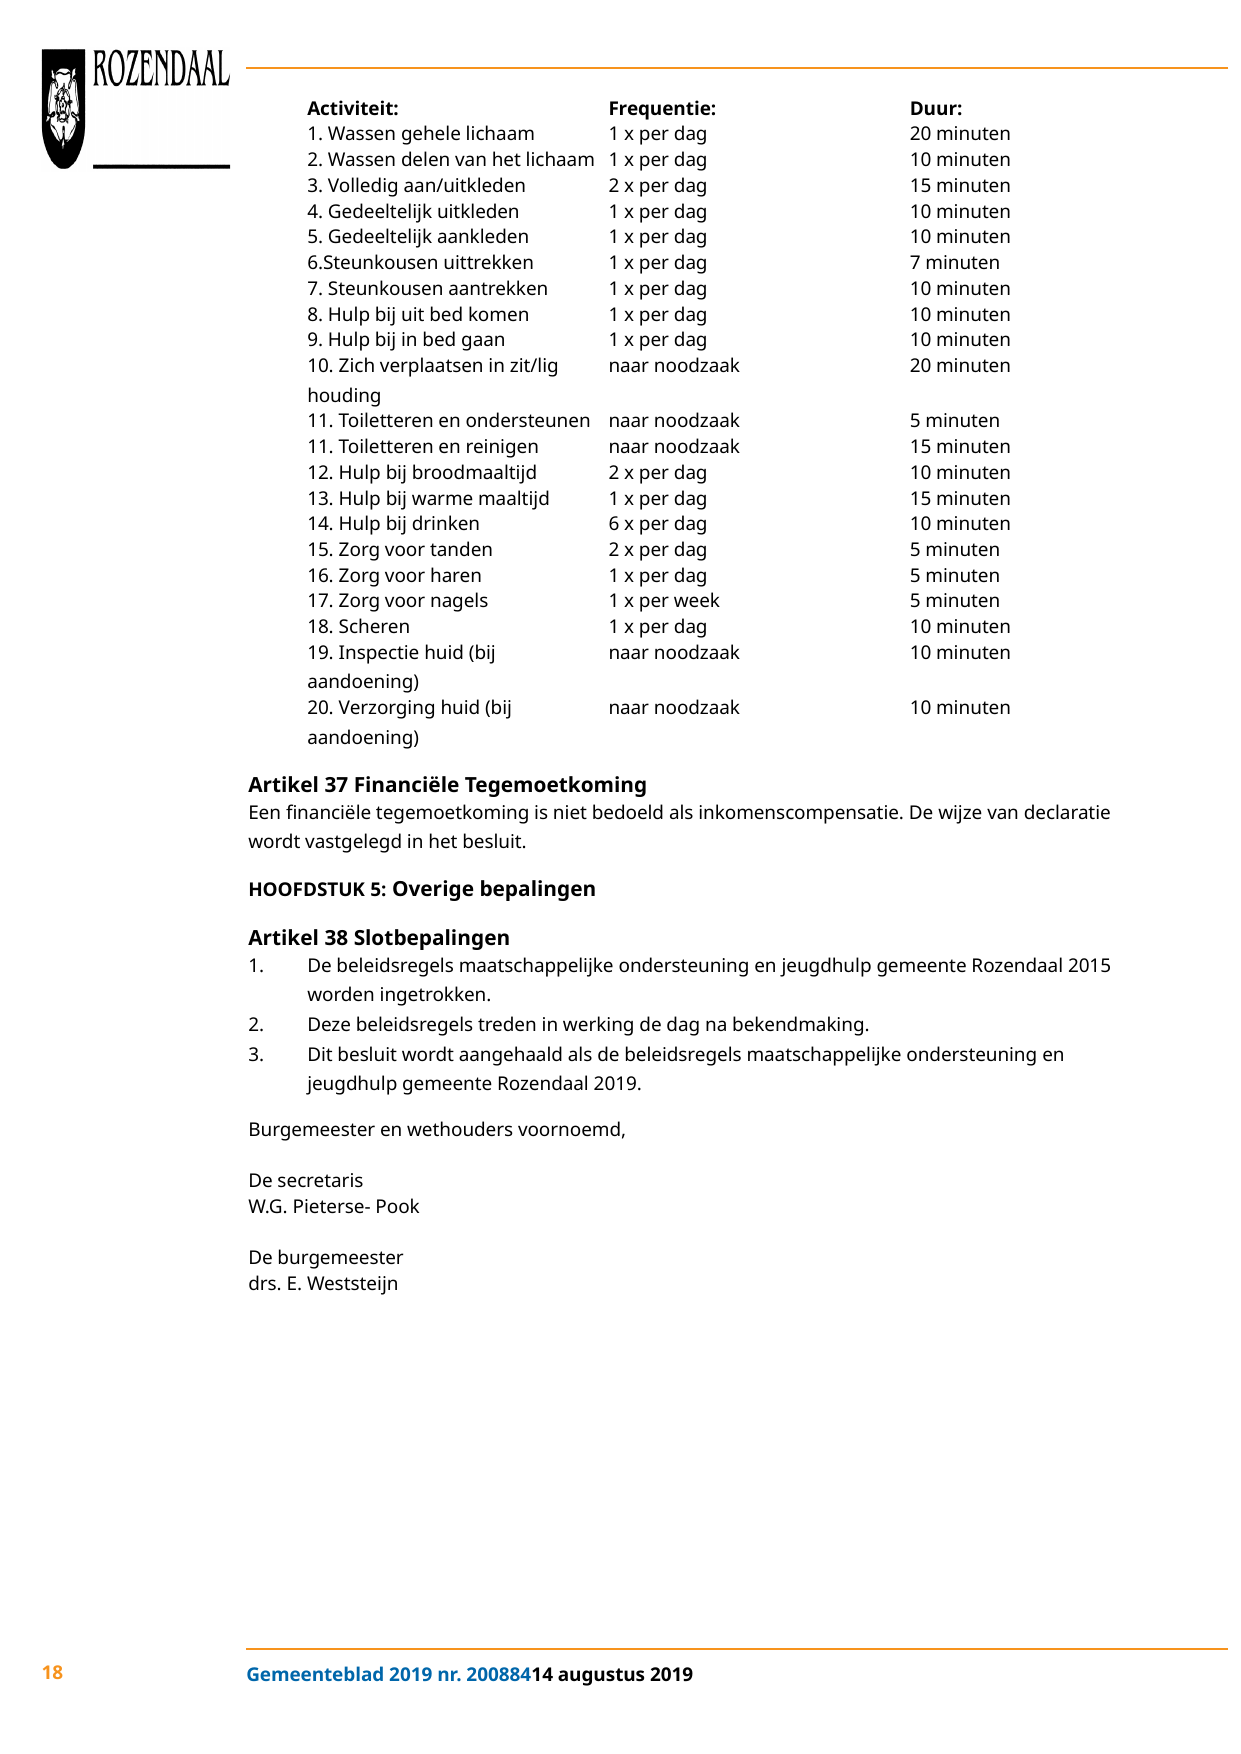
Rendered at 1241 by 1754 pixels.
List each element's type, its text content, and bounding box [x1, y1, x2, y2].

table_cell 10 minuten [910, 301, 1211, 326]
table_cell 5 minuten [910, 408, 1211, 433]
table_cell 1 x per dag [608, 249, 909, 275]
table_cell 5 minuten [910, 562, 1211, 588]
text Een financiële tegemoetkoming is niet bedoeld als inkomenscompensatie. De wijze van declaratie wordt vastgelegd in het besluit. [248, 799, 1152, 854]
table_cell 1 x per dag [608, 224, 909, 249]
table_cell 18. Scheren [307, 613, 608, 639]
table_cell 10 minuten [910, 326, 1211, 352]
table_cell 14. Hulp bij drinken [307, 510, 608, 536]
table_cell 1 x per week [608, 588, 909, 613]
table_cell 8. Hulp bij uit bed komen [307, 301, 608, 326]
table_cell 3. Volledig aan/uitkleden [307, 172, 608, 198]
table_cell 1 x per dag [608, 198, 909, 223]
table_cell 6.Steunkousen uittrekken [307, 249, 608, 275]
table_cell 10. Zich verplaatsen in zit/lig houding [307, 352, 608, 407]
table_cell naar noodzaak [608, 433, 909, 459]
table_cell 9. Hulp bij in bed gaan [307, 326, 608, 352]
table_cell naar noodzaak [608, 352, 909, 407]
table_cell 2 x per dag [608, 459, 909, 485]
table_cell 7. Steunkousen aantrekken [307, 275, 608, 301]
table_cell 10 minuten [910, 146, 1211, 172]
list De beleidsregels maatschappelijke ondersteuning en jeugdhulp gemeente Rozendaal 2015 worden ingetrokken. [248, 952, 1152, 1007]
table_cell 2 x per dag [608, 172, 909, 198]
list Dit besluit wordt aangehaald als de beleidsregels maatschappelijke ondersteuning en jeugdhulp gemeente Rozendaal 2019. [248, 1041, 1152, 1096]
table_cell 17. Zorg voor nagels [307, 588, 608, 613]
text HOOFDSTUK 5: Overige bepalingen [248, 874, 1152, 903]
text W.G. Pieterse- Pook [248, 1193, 1152, 1219]
table_cell 10 minuten [910, 613, 1211, 639]
table_cell 20. Verzorging huid (bij aandoening) [307, 694, 608, 750]
table_cell 10 minuten [910, 198, 1211, 223]
table_cell 10 minuten [910, 510, 1211, 536]
table_cell 1 x per dag [608, 485, 909, 510]
table_cell naar noodzaak [608, 694, 909, 750]
table_cell 12. Hulp bij broodmaaltijd [307, 459, 608, 485]
table_cell 2. Wassen delen van het lichaam [307, 146, 608, 172]
table_cell 10 minuten [910, 275, 1211, 301]
table_cell 1 x per dag [608, 121, 909, 146]
table_cell 10 minuten [910, 224, 1211, 249]
table_cell 20 minuten [910, 121, 1211, 146]
text Burgemeester en wethouders voornoemd, [248, 1116, 1152, 1142]
table_cell 13. Hulp bij warme maaltijd [307, 485, 608, 510]
table_cell 15. Zorg voor tanden [307, 536, 608, 562]
table_cell 1 x per dag [608, 613, 909, 639]
table_cell 5. Gedeeltelijk aankleden [307, 224, 608, 249]
table_cell 15 minuten [910, 485, 1211, 510]
table_header Frequentie: [608, 95, 909, 121]
table_cell naar noodzaak [608, 639, 909, 694]
table_cell 20 minuten [910, 352, 1211, 407]
table_cell 1 x per dag [608, 146, 909, 172]
table_cell 5 minuten [910, 536, 1211, 562]
list Deze beleidsregels treden in werking de dag na bekendmaking. [248, 1011, 1152, 1037]
table_cell 11. Toiletteren en ondersteunen [307, 408, 608, 433]
table_cell 15 minuten [910, 433, 1211, 459]
table_cell 1 x per dag [608, 562, 909, 588]
table_cell 1 x per dag [608, 301, 909, 326]
table_header Activiteit: [307, 95, 608, 121]
text Artikel 37 Financiële Tegemoetkoming [248, 771, 1152, 799]
text De secretaris [248, 1167, 1152, 1193]
table_cell 7 minuten [910, 249, 1211, 275]
table_cell 1 x per dag [608, 275, 909, 301]
text drs. E. Weststeijn [248, 1270, 1152, 1296]
table_cell 11. Toiletteren en reinigen [307, 433, 608, 459]
text De burgemeester [248, 1244, 1152, 1270]
table_cell 10 minuten [910, 639, 1211, 694]
table_cell 4. Gedeeltelijk uitkleden [307, 198, 608, 223]
table_cell 16. Zorg voor haren [307, 562, 608, 588]
text Artikel 38 Slotbepalingen [248, 923, 1152, 952]
table_cell 15 minuten [910, 172, 1211, 198]
table_cell 6 x per dag [608, 510, 909, 536]
table_cell 5 minuten [910, 588, 1211, 613]
table_cell 2 x per dag [608, 536, 909, 562]
table_cell 1 x per dag [608, 326, 909, 352]
table_cell naar noodzaak [608, 408, 909, 433]
table_cell 19. Inspectie huid (bij aandoening) [307, 639, 608, 694]
table_cell 10 minuten [910, 459, 1211, 485]
table_cell 1. Wassen gehele lichaam [307, 121, 608, 146]
table_header Duur: [910, 95, 1211, 121]
picture [41, 47, 231, 172]
table_cell 10 minuten [910, 694, 1211, 750]
